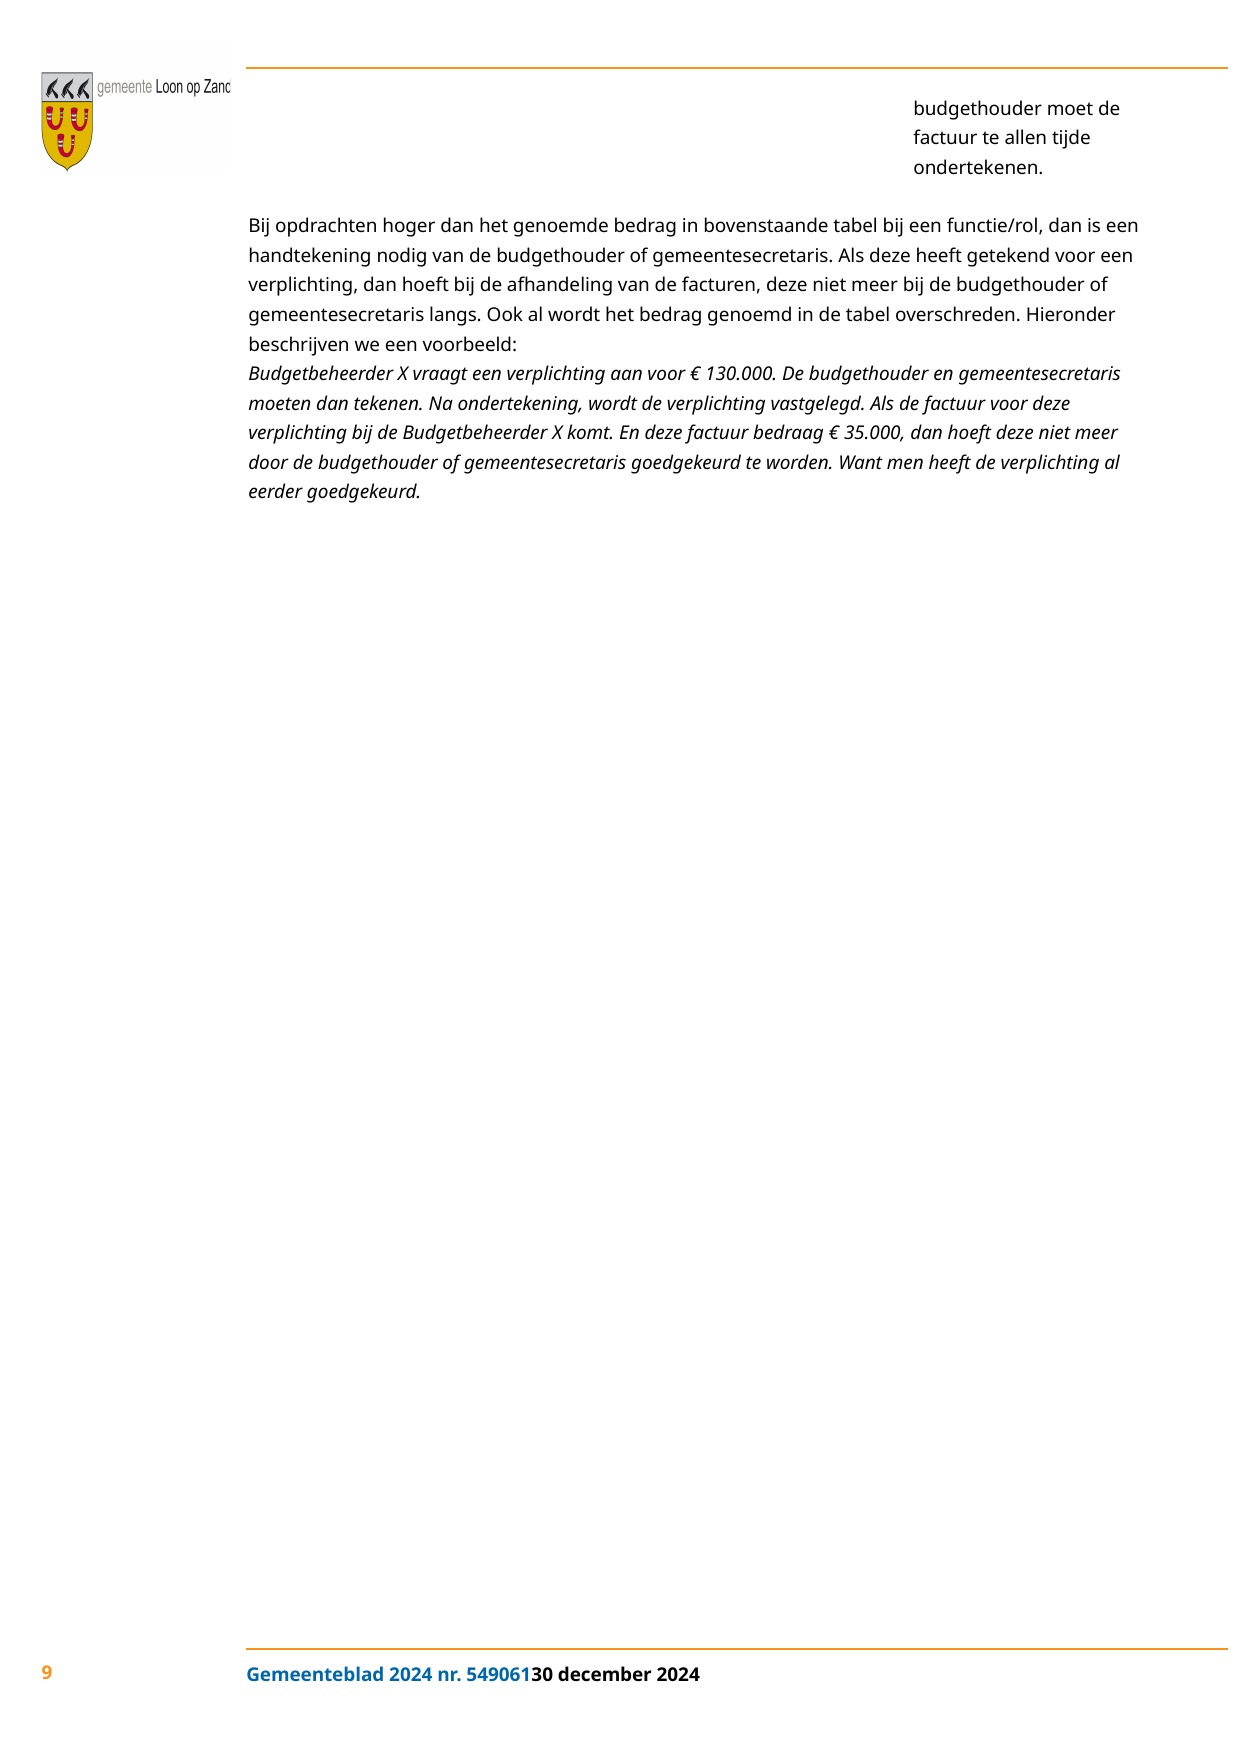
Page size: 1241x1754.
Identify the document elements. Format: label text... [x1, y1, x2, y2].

table_cell budgethouder moet de factuur te allen tijde ondertekenen. [913, 95, 1152, 180]
table_cell [747, 95, 913, 180]
table_cell [414, 95, 581, 180]
picture [41, 47, 231, 172]
text Bij opdrachten hoger dan het genoemde bedrag in bovenstaande tabel bij een functie/rol, dan is een handtekening nodig van de budgethouder of gemeentesecretaris. Als deze heeft getekend voor een verplichting, dan hoeft bij de afhandeling van de facturen, deze niet meer bij de budgethouder of gemeentesecretaris langs. Ook al wordt het bedrag genoemd in de tabel overschreden. Hieronder beschrijven we een voorbeeld: [248, 212, 1152, 357]
table_cell [581, 95, 747, 180]
text Budgetbeheerder X vraagt een verplichting aan voor € 130.000. De budgethouder en gemeentesecretaris moeten dan tekenen. Na ondertekening, wordt de verplichting vastgelegd. Als de factuur voor deze verplichting bij de Budgetbeheerder X komt. En deze factuur bedraag € 35.000, dan hoeft deze niet meer door de budgethouder of gemeentesecretaris goedgekeurd te worden. Want men heeft de verplichting al eerder goedgekeurd. [248, 360, 1152, 504]
table_cell [248, 95, 414, 180]
